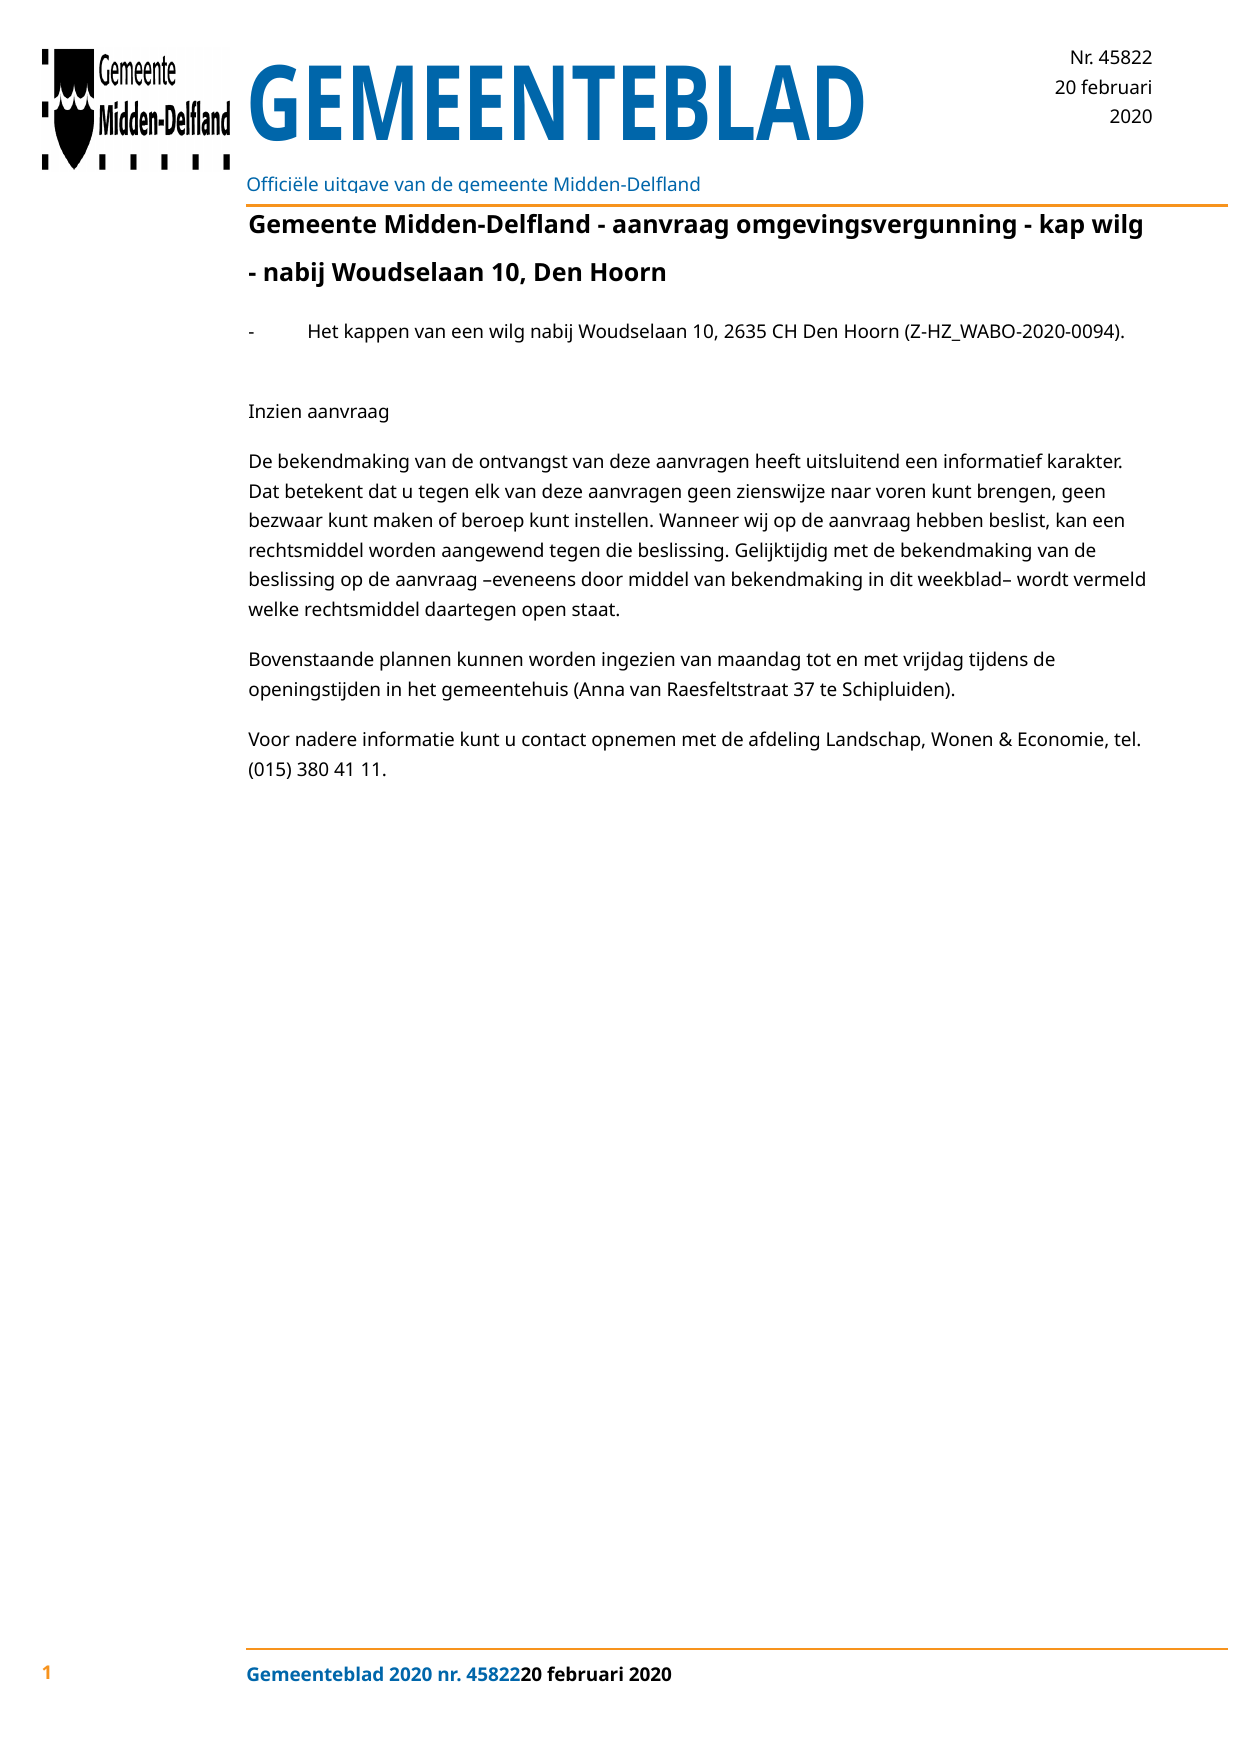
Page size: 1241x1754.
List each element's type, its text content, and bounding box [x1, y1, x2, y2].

text Voor nadere informatie kunt u contact opnemen met de afdeling Landschap, Wonen & Economie, tel. (015) 380 41 11. [248, 727, 1152, 782]
text Inzien aanvraag [248, 398, 1152, 424]
text De bekendmaking van de ontvangst van deze aanvragen heeft uitsluitend een informatief karakter. Dat betekent dat u tegen elk van deze aanvragen geen zienswijze naar voren kunt brengen, geen bezwaar kunt maken of beroep kunt instellen. Wanneer wij op de aanvraag hebben beslist, kan een rechtsmiddel worden aangewend tegen die beslissing. Gelijktijdig met de bekendmaking van de beslissing op de aanvraag –eveneens door middel van bekendmaking in dit weekblad– wordt vermeld welke rechtsmiddel daartegen open staat. [248, 448, 1152, 622]
picture [41, 47, 231, 172]
text Gemeente Midden-Delfland - aanvraag omgevingsvergunning - kap wilg - nabij Woudselaan 10, Den Hoorn [248, 207, 1152, 288]
text Bovenstaande plannen kunnen worden ingezien van maandag tot en met vrijdag tijdens de openingstijden in het gemeentehuis (Anna van Raesfeltstraat 37 te Schipluiden). [248, 647, 1152, 702]
list Het kappen van een wilg nabij Woudselaan 10, 2635 CH Den Hoorn (Z-HZ_WABO-2020-0094). [248, 318, 1152, 344]
